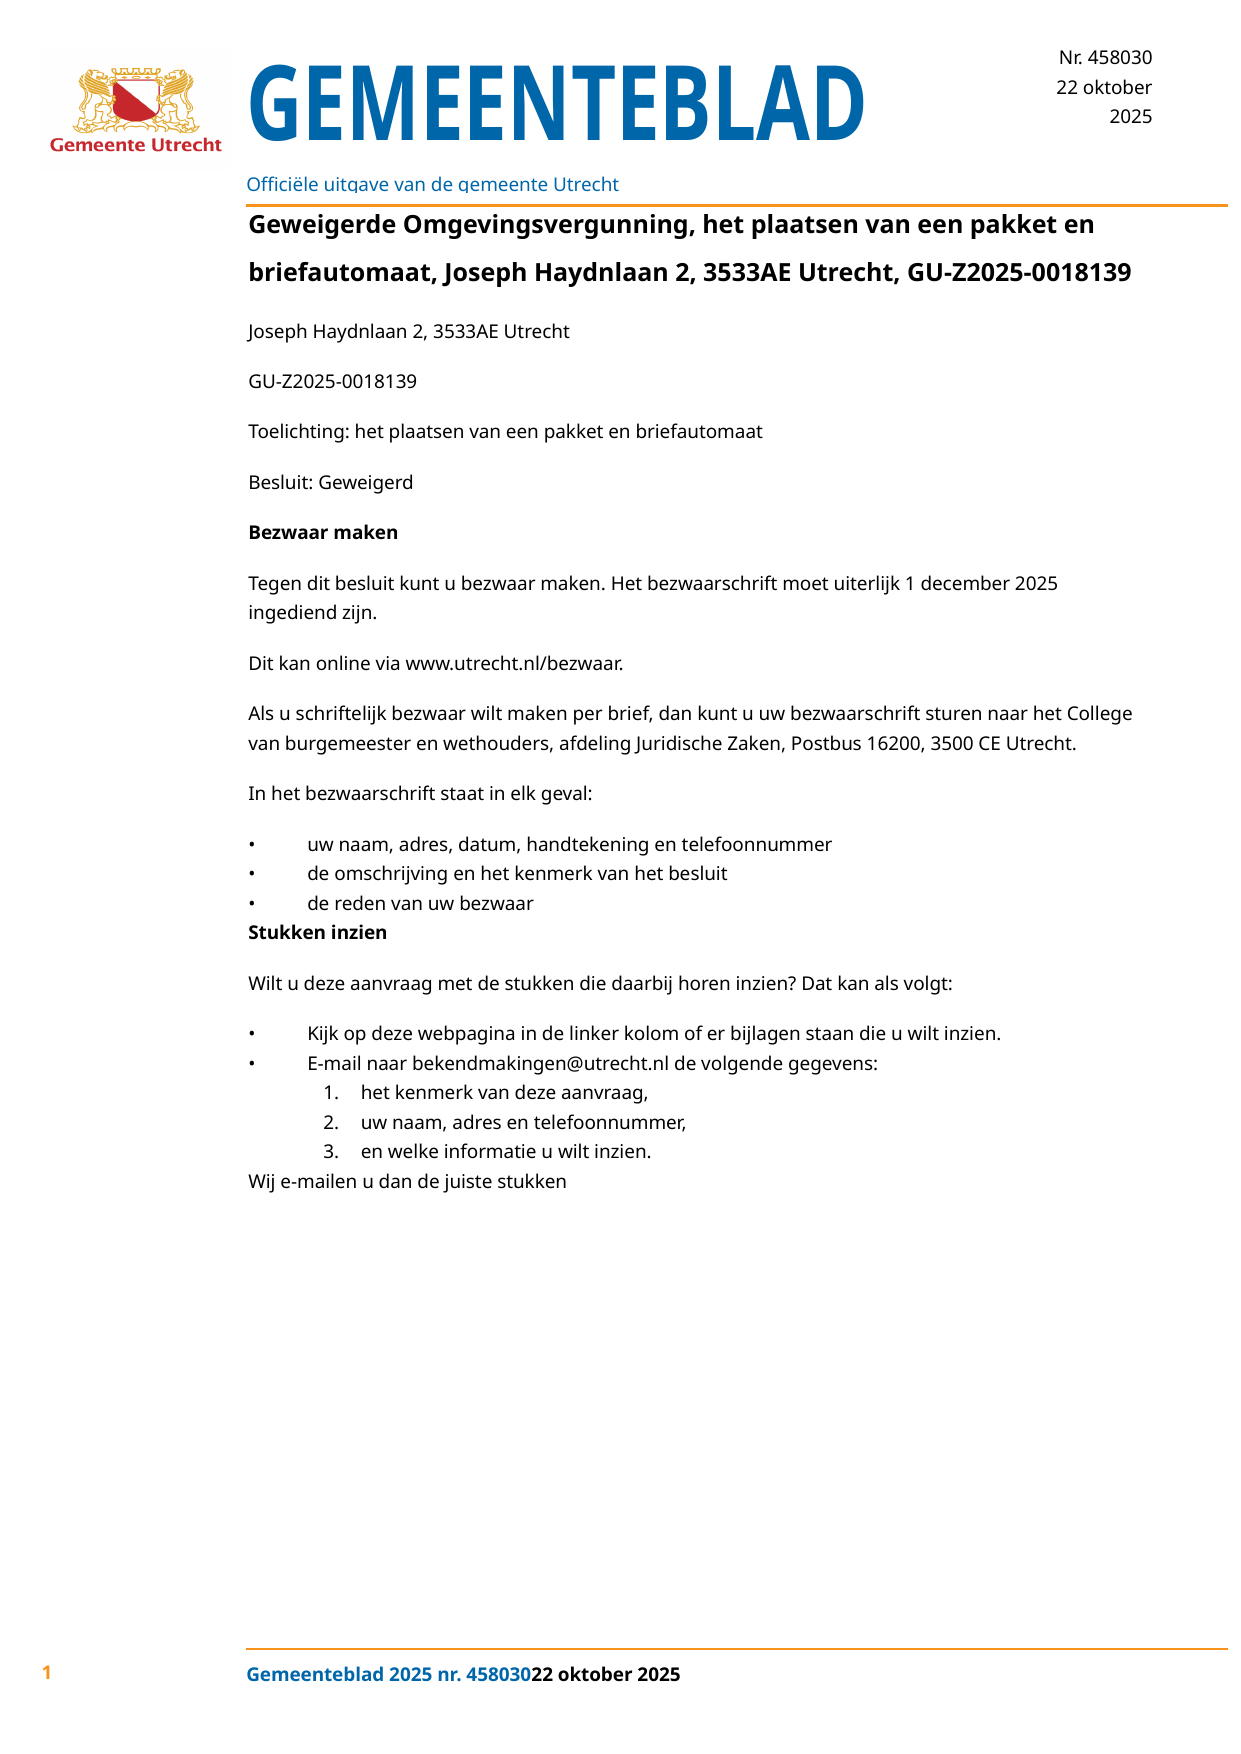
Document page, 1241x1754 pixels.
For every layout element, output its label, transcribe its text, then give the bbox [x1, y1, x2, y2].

picture [41, 47, 231, 172]
list E-mail naar bekendmakingen@utrecht.nl de volgende gegevens: [248, 1050, 1152, 1076]
list en welke informatie u wilt inzien. [323, 1139, 1152, 1164]
text Wilt u deze aanvraag met de stukken die daarbij horen inzien? Dat kan als volgt: [248, 970, 1152, 996]
text Als u schriftelijk bezwaar wilt maken per brief, dan kunt u uw bezwaarschrift sturen naar het College van burgemeester en wethouders, afdeling Juridische Zaken, Postbus 16200, 3500 CE Utrecht. [248, 700, 1152, 756]
list uw naam, adres, datum, handtekening en telefoonnummer [248, 831, 1152, 857]
list Kijk op deze webpagina in de linker kolom of er bijlagen staan die u wilt inzien. [248, 1020, 1152, 1046]
text Geweigerde Omgevingsvergunning, het plaatsen van een pakket en briefautomaat, Joseph Haydnlaan 2, 3533AE Utrecht, GU-Z2025-0018139 [248, 207, 1152, 288]
text Bezwaar maken [248, 519, 1152, 545]
text Joseph Haydnlaan 2, 3533AE Utrecht [248, 318, 1152, 344]
list de omschrijving en het kenmerk van het besluit [248, 860, 1152, 886]
text Besluit: Geweigerd [248, 469, 1152, 495]
text Dit kan online via www.utrecht.nl/bezwaar. [248, 650, 1152, 676]
text In het bezwaarschrift staat in elk geval: [248, 780, 1152, 806]
text Wij e-mailen u dan de juiste stukken [248, 1168, 1152, 1194]
list de reden van uw bezwaar [248, 890, 1152, 916]
text Toelichting: het plaatsen van een pakket en briefautomaat [248, 419, 1152, 444]
text Tegen dit besluit kunt u bezwaar maken. Het bezwaarschrift moet uiterlijk 1 december 2025 ingediend zijn. [248, 570, 1152, 625]
text Stukken inzien [248, 919, 1152, 945]
list het kenmerk van deze aanvraag, [323, 1079, 1152, 1105]
text GU-Z2025-0018139 [248, 368, 1152, 394]
list uw naam, adres en telefoonnummer, [323, 1109, 1152, 1135]
